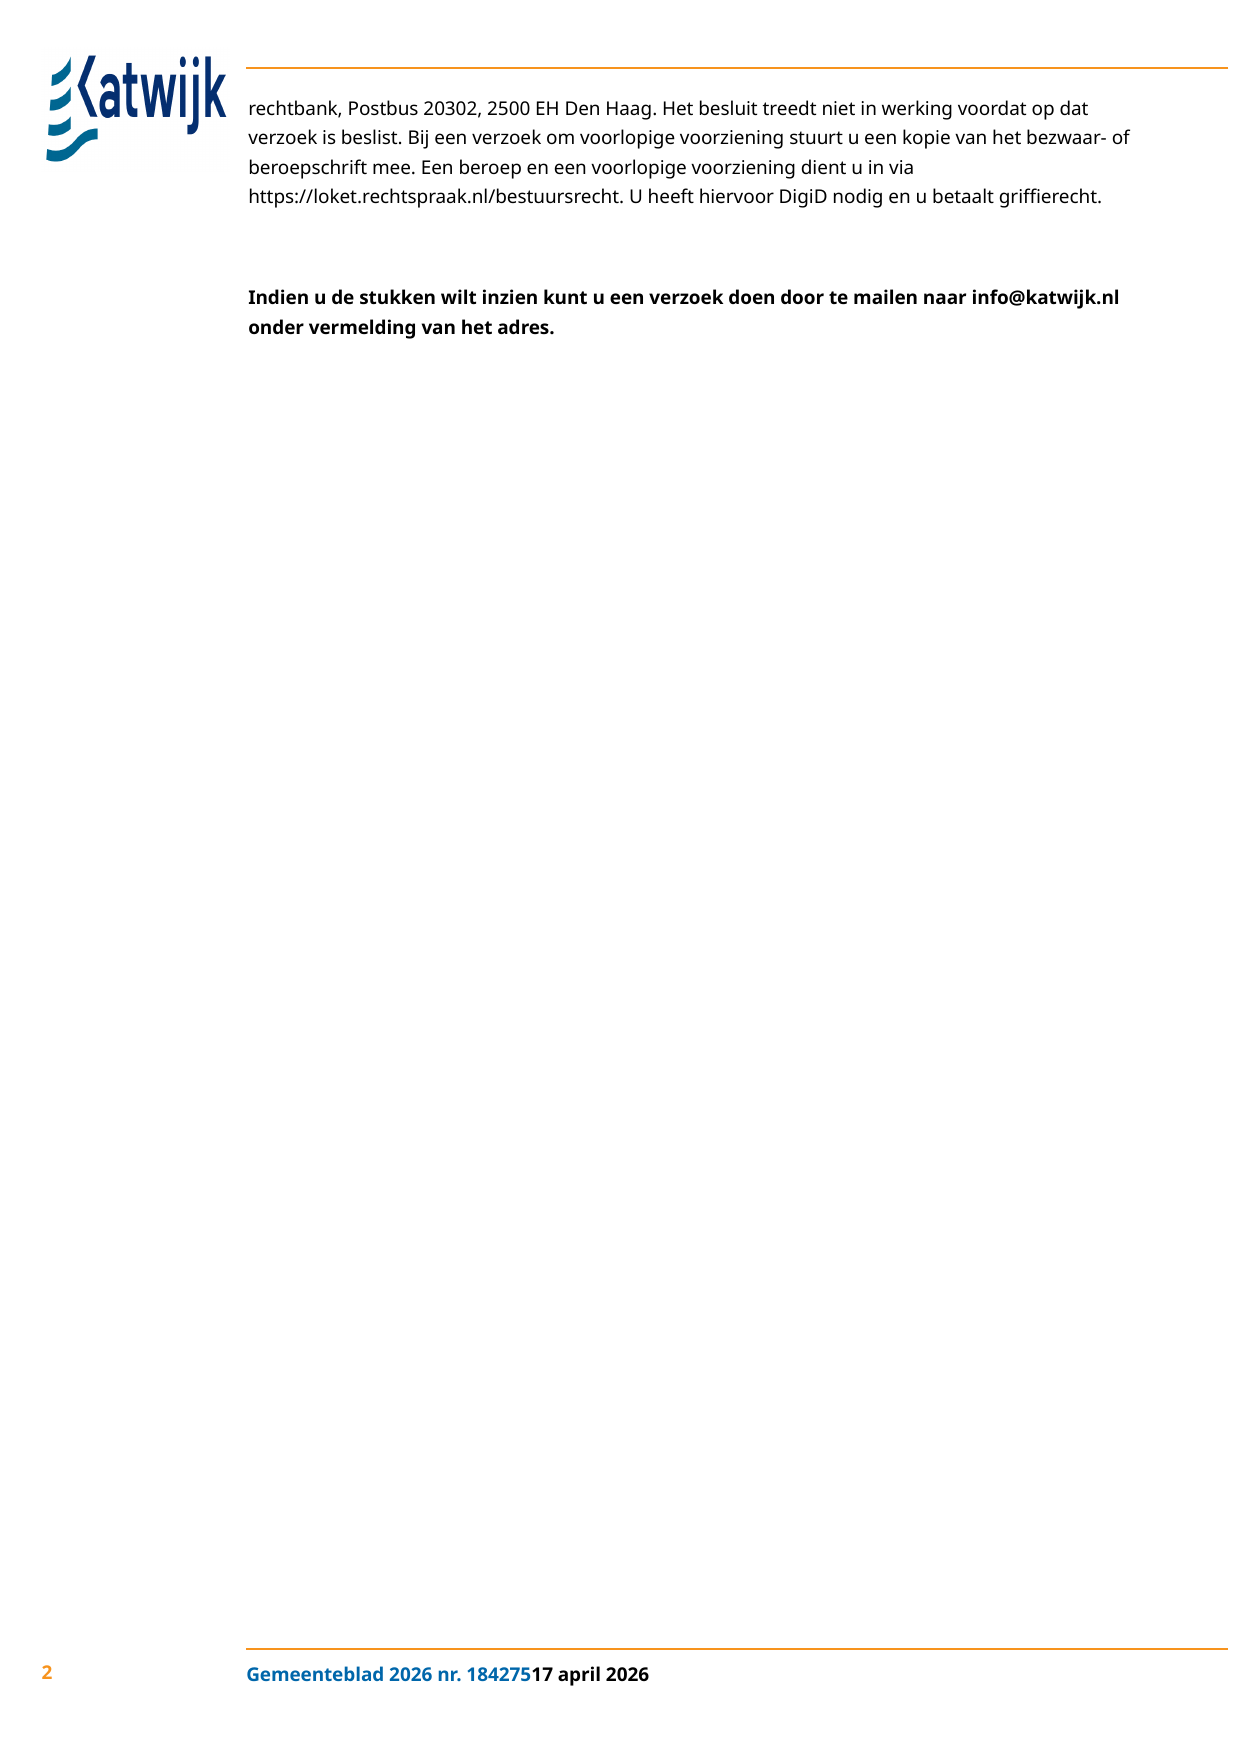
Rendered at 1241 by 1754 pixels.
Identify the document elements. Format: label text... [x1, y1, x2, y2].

picture [41, 47, 231, 172]
text rechtbank, Postbus 20302, 2500 EH Den Haag. Het besluit treedt niet in werking voordat op dat verzoek is beslist. Bij een verzoek om voorlopige voorziening stuurt u een kopie van het bezwaar- of beroepschrift mee. Een beroep en een voorlopige voorziening dient u in via https://loket.rechtspraak.nl/bestuursrecht. U heeft hiervoor DigiD nodig en u betaalt griffierecht. [248, 95, 1152, 209]
text Indien u de stukken wilt inzien kunt u een verzoek doen door te mailen naar info@katwijk.nl onder vermelding van het adres. [248, 284, 1152, 340]
